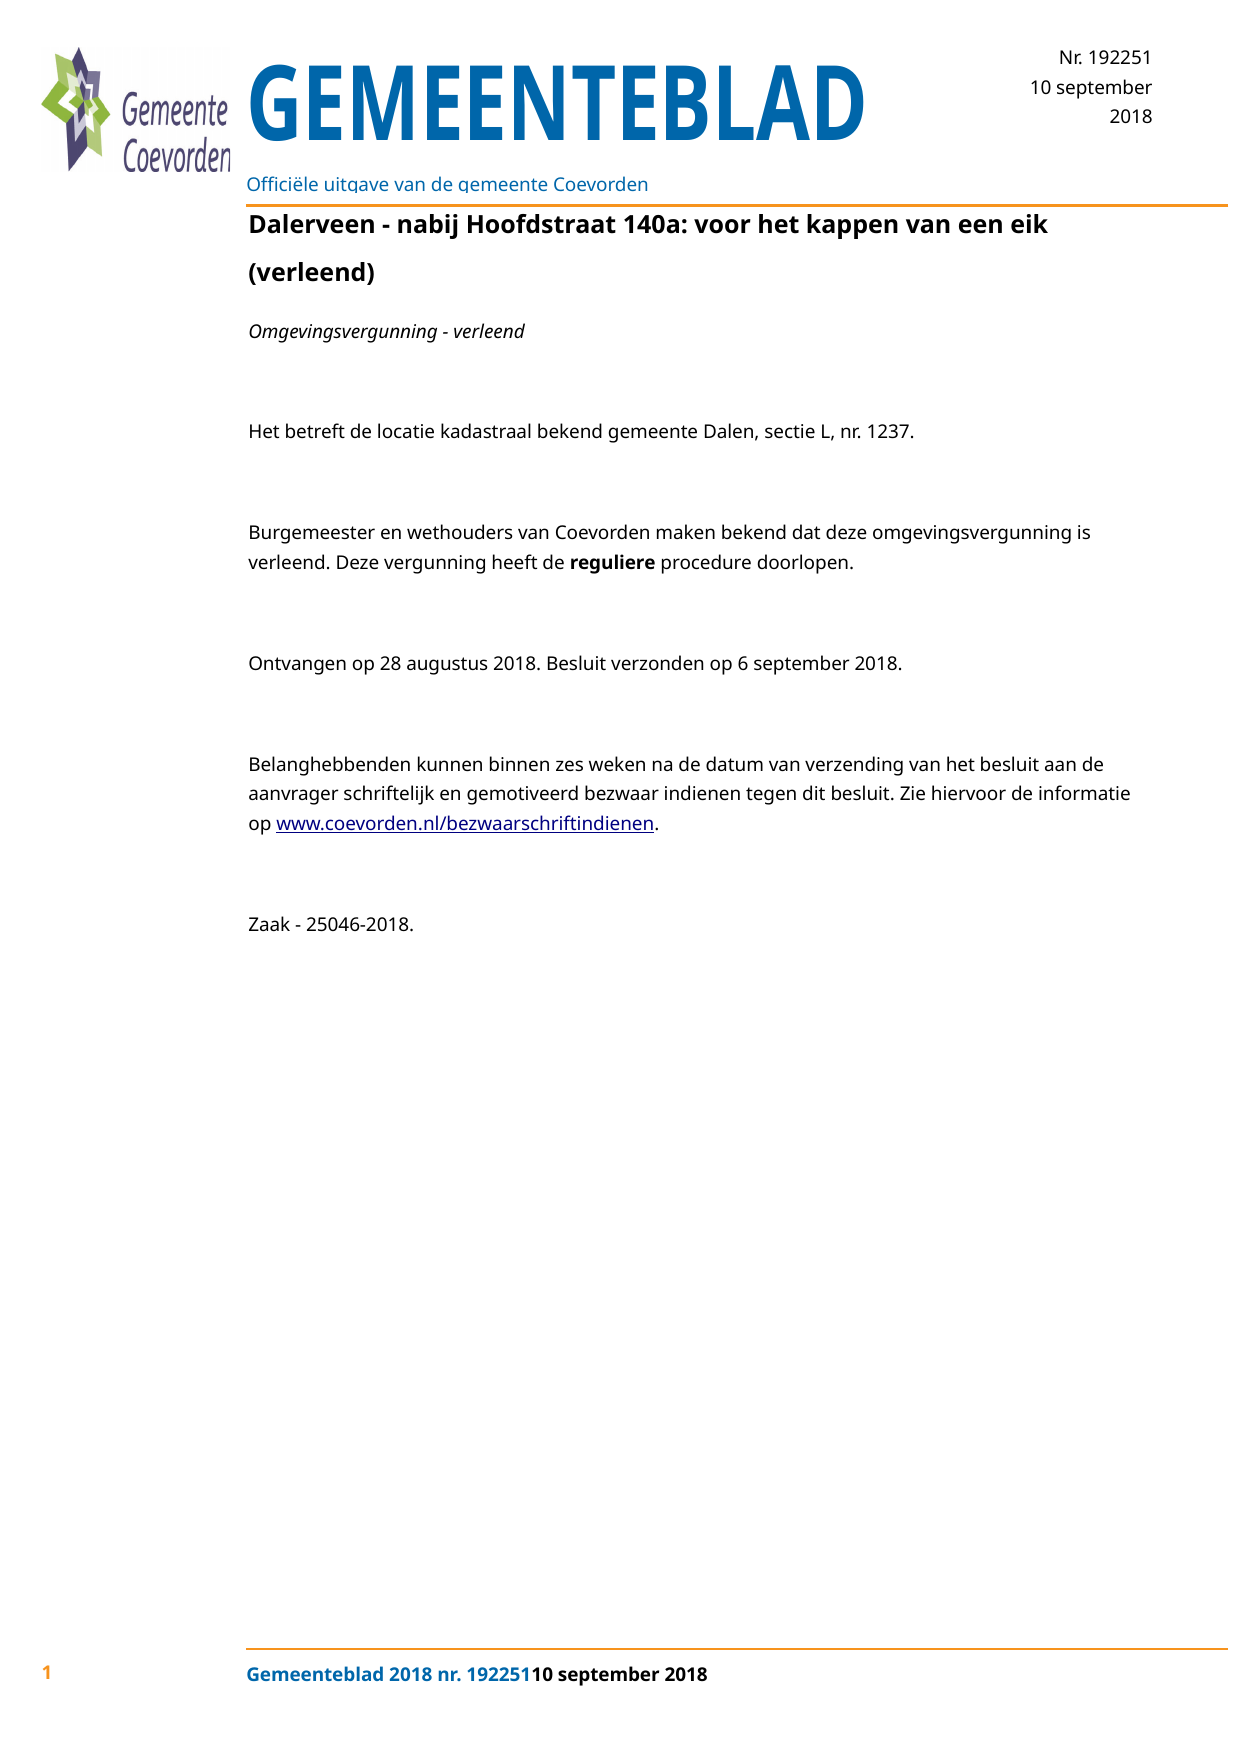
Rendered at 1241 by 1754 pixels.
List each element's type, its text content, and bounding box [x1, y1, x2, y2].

text Dalerveen - nabij Hoofdstraat 140a: voor het kappen van een eik (verleend) [248, 207, 1152, 288]
text Het betreft de locatie kadastraal bekend gemeente Dalen, sectie L, nr. 1237. [248, 419, 1152, 444]
text Burgemeester en wethouders van Coevorden maken bekend dat deze omgevingsvergunning is verleend. Deze vergunning heeft de reguliere procedure doorlopen. [248, 519, 1152, 575]
picture [41, 47, 231, 172]
text Zaak - 25046-2018. [248, 911, 1152, 937]
text Omgevingsvergunning - verleend [248, 318, 1152, 344]
text Ontvangen op 28 augustus 2018. Besluit verzonden op 6 september 2018. [248, 650, 1152, 676]
text Belanghebbenden kunnen binnen zes weken na de datum van verzending van het besluit aan de aanvrager schriftelijk en gemotiveerd bezwaar indienen tegen dit besluit. Zie hiervoor de informatie op www.coevorden.nl/bezwaarschriftindienen. [248, 751, 1152, 836]
